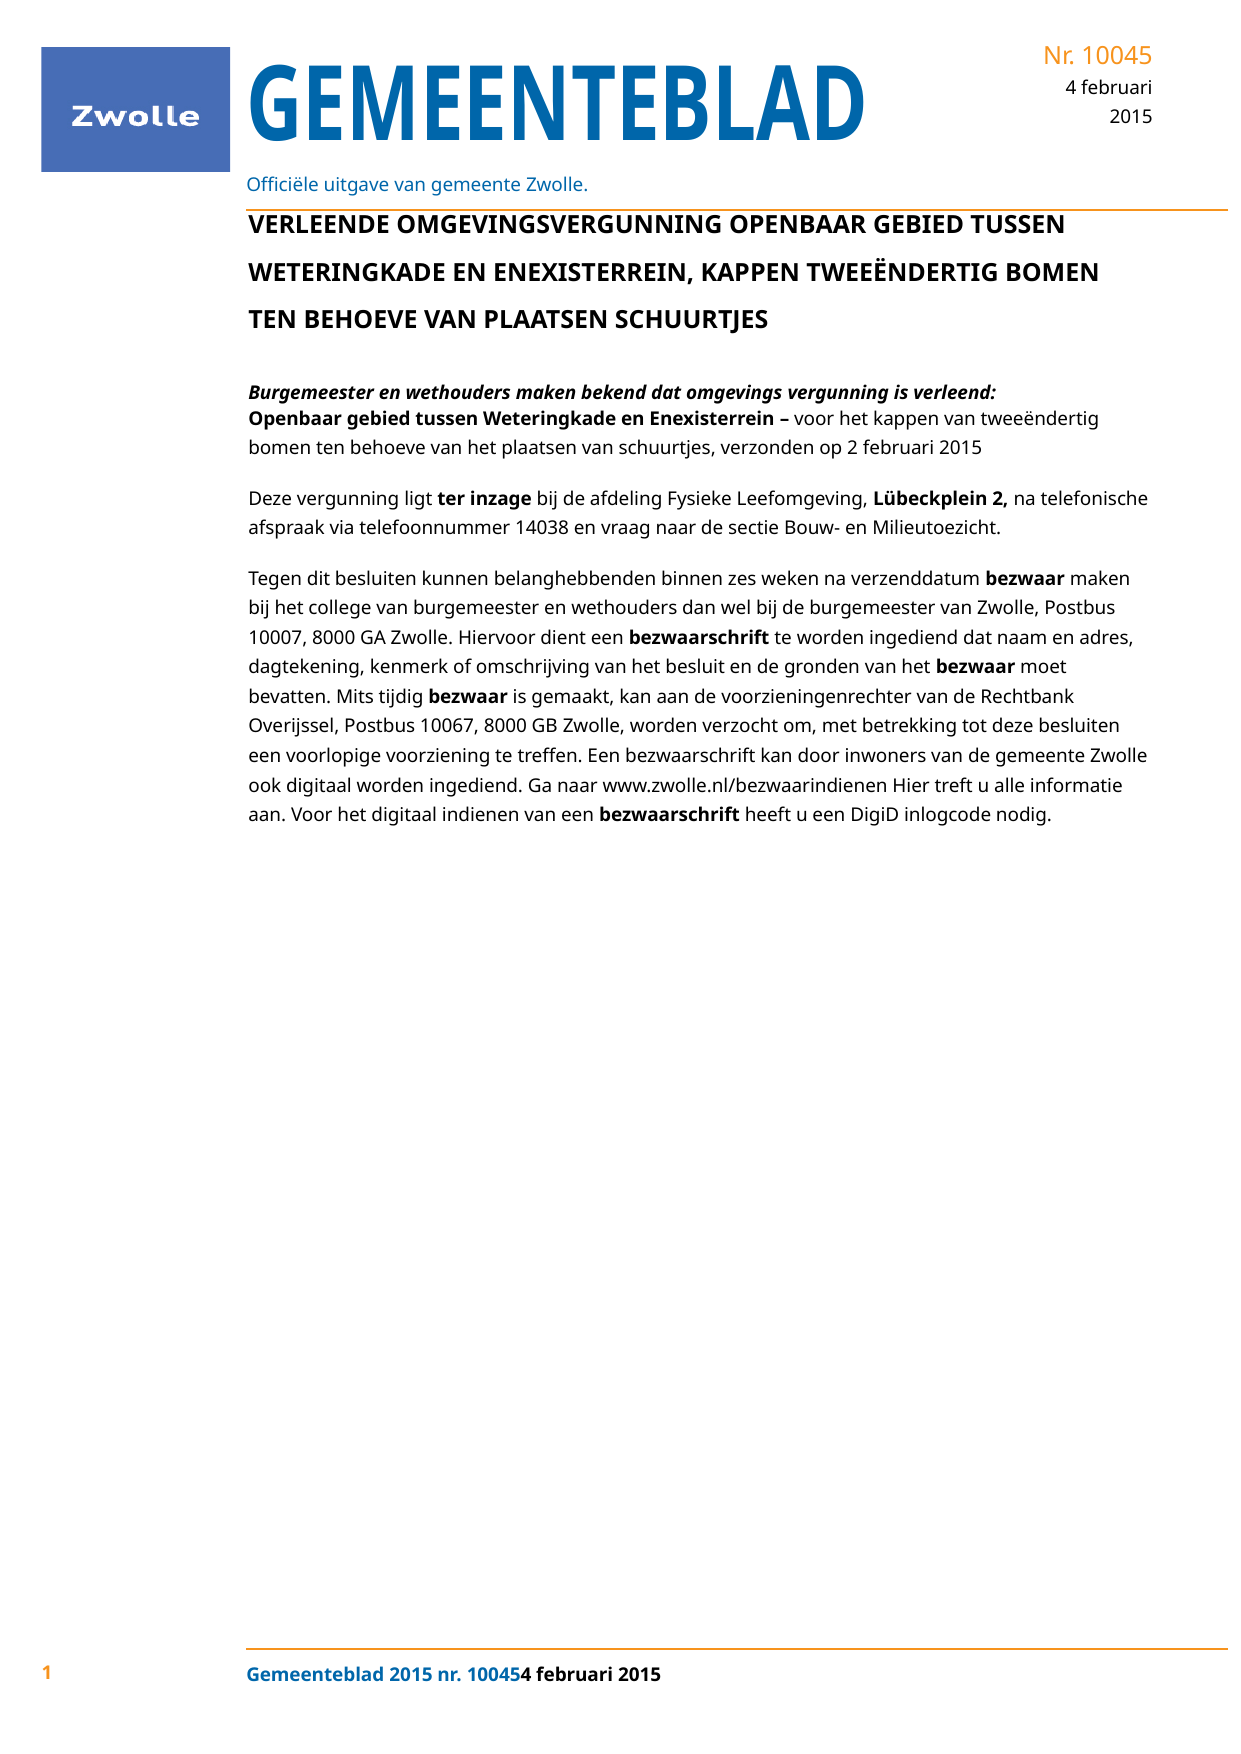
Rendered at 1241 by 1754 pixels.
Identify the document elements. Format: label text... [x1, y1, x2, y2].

text VERLEENDE OMGEVINGSVERGUNNING OPENBAAR GEBIED TUSSEN WETERINGKADE EN ENEXISTERREIN, KAPPEN TWEEËNDERTIG BOMEN TEN BEHOEVE VAN PLAATSEN SCHUURTJES [248, 211, 1152, 336]
text Burgemeester en wethouders maken bekend dat omgevings vergunning is verleend: [248, 379, 1152, 405]
text Tegen dit besluiten kunnen belanghebbenden binnen zes weken na verzenddatum bezwaar maken bij het college van burgemeester en wethouders dan wel bij de burgemeester van Zwolle, Postbus 10007, 8000 GA Zwolle. Hiervoor dient een bezwaarschrift te worden ingediend dat naam en adres, dagtekening, kenmerk of omschrijving van het besluit en de gronden van het bezwaar moet bevatten. Mits tijdig bezwaar is gemaakt, kan aan de voorzieningenrechter van de Rechtbank Overijssel, Postbus 10067, 8000 GB Zwolle, worden verzocht om, met betrekking tot deze besluiten een voorlopige voorziening te treffen. Een bezwaarschrift kan door inwoners van de gemeente Zwolle ook digitaal worden ingediend. Ga naar www.zwolle.nl/bezwaarindienen Hier treft u alle informatie aan. Voor het digitaal indienen van een bezwaarschrift heeft u een DigiD inlogcode nodig. [248, 565, 1152, 827]
picture [41, 47, 231, 172]
text Deze vergunning ligt ter inzage bij de afdeling Fysieke Leefomgeving, Lübeckplein 2, na telefonische afspraak via telefoonnummer 14038 en vraag naar de sectie Bouw- en Milieutoezicht. [248, 485, 1152, 540]
text Openbaar gebied tussen Weteringkade en Enexisterrein – voor het kappen van tweeëndertig bomen ten behoeve van het plaatsen van schuurtjes, verzonden op 2 februari 2015 [248, 405, 1152, 460]
